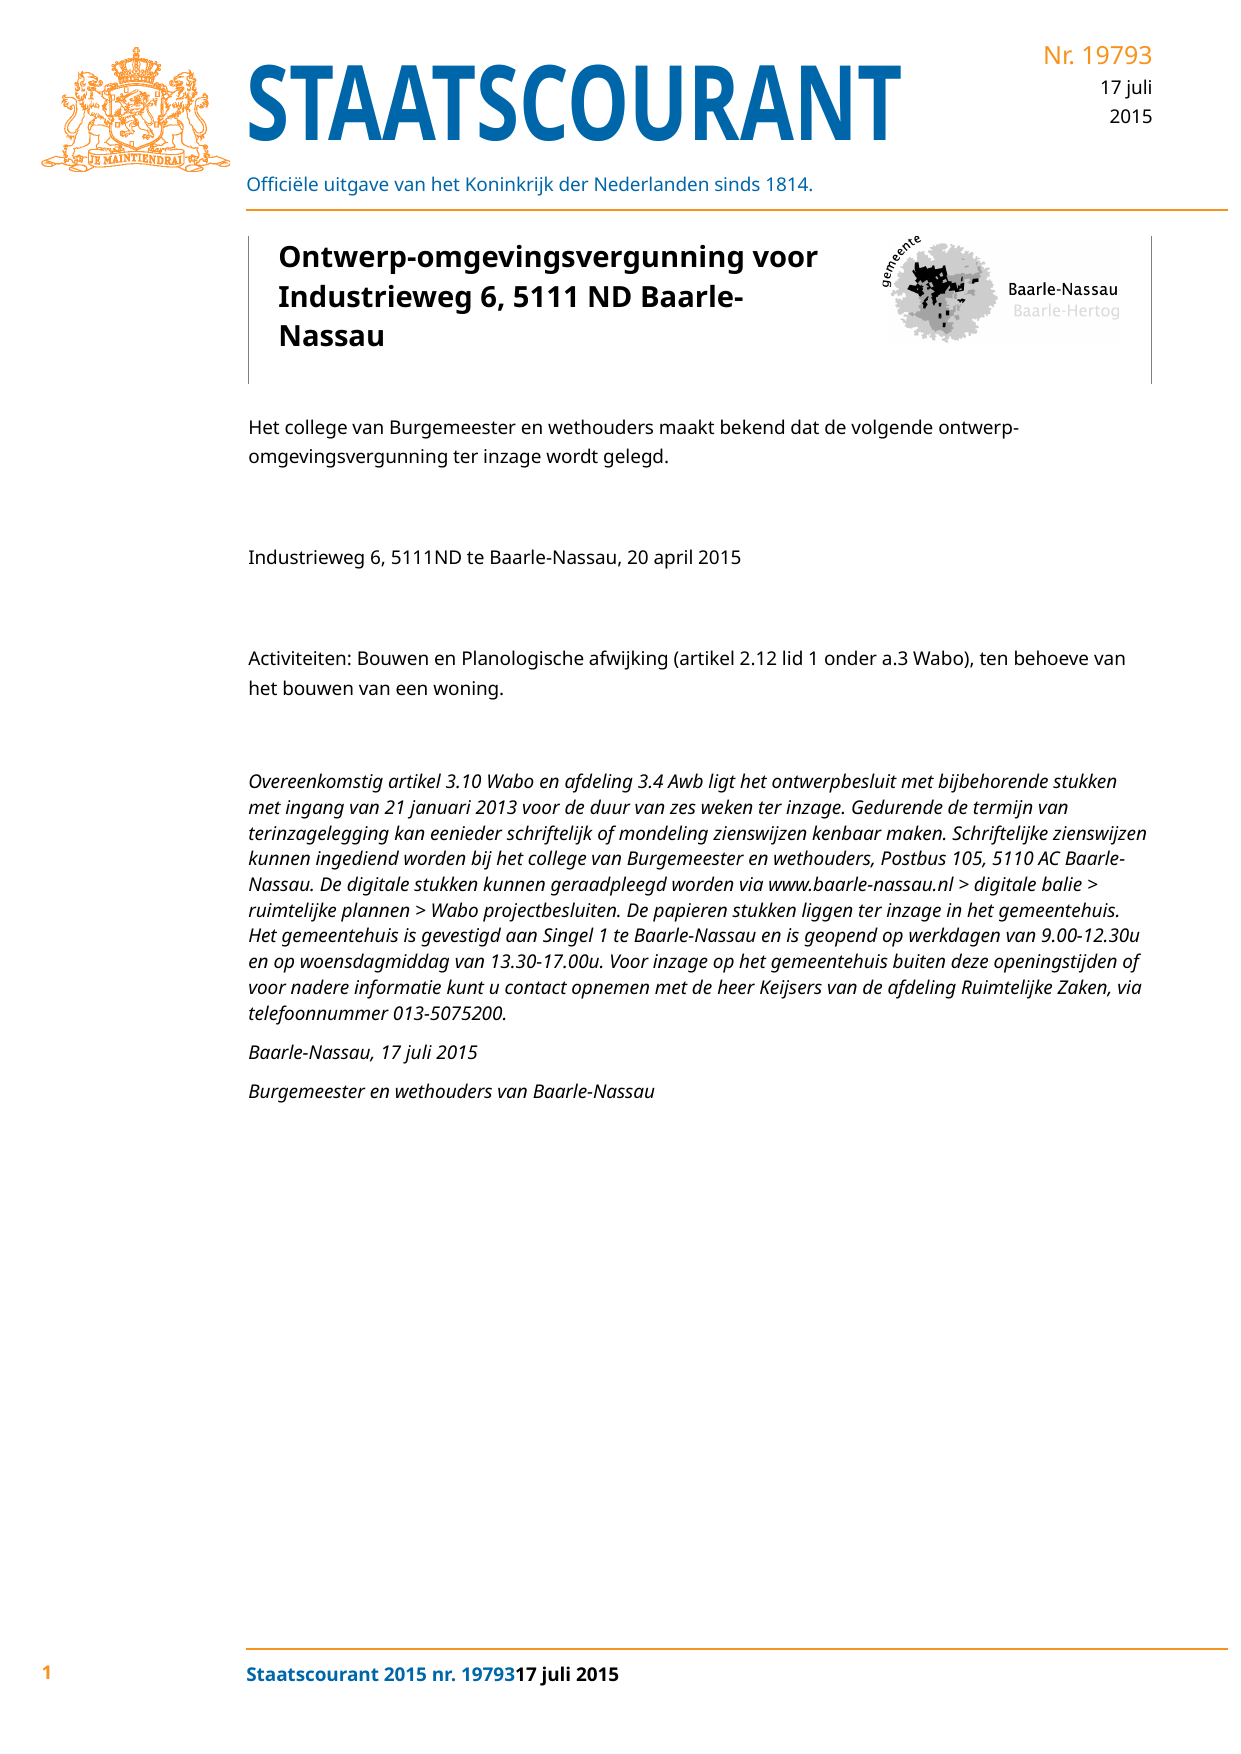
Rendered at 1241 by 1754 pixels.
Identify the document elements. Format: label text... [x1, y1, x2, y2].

table_header [850, 236, 882, 342]
text Activiteiten: Bouwen en Planologische afwijking (artikel 2.12 lid 1 onder a.3 Wabo), ten behoeve van het bouwen van een woning. [248, 645, 1152, 701]
table_header [850, 343, 1151, 384]
text Baarle-Nassau, 17 juli 2015 [248, 1039, 1152, 1065]
text Industrieweg 6, 5111ND te Baarle-Nassau, 20 april 2015 [248, 544, 1152, 570]
text Het college van Burgemeester en wethouders maakt bekend dat de volgende ontwerp-omgevingsvergunning ter inzage wordt gelegd. [248, 414, 1152, 469]
table_header Ontwerp-omgevingsvergunning voor Industrieweg 6, 5111 ND Baarle-Nassau [249, 236, 850, 384]
text Burgemeester en wethouders van Baarle-Nassau [248, 1078, 1152, 1104]
picture [41, 47, 231, 172]
table_header [1119, 236, 1151, 342]
picture [882, 236, 1119, 343]
text Overeenkomstig artikel 3.10 Wabo en afdeling 3.4 Awb ligt het ontwerpbesluit met bijbehorende stukken met ingang van 21 januari 2013 voor de duur van zes weken ter inzage. Gedurende de termijn van terinzagelegging kan eenieder schriftelijk of mondeling zienswijzen kenbaar maken. Schriftelijke zienswijzen kunnen ingediend worden bij het college van Burgemeester en wethouders, Postbus 105, 5110 AC Baarle-Nassau. De digitale stukken kunnen geraadpleegd worden via www.baarle-nassau.nl > digitale balie > ruimtelijke plannen > Wabo projectbesluiten. De papieren stukken liggen ter inzage in het gemeentehuis. Het gemeentehuis is gevestigd aan Singel 1 te Baarle-Nassau en is geopend op werkdagen van 9.00-12.30u en op woensdagmiddag van 13.30-17.00u. Voor inzage op het gemeentehuis buiten deze openingstijden of voor nadere informatie kunt u contact opnemen met de heer Keijsers van de afdeling Ruimtelijke Zaken, via telefoonnummer 013-5075200. [248, 768, 1152, 1026]
